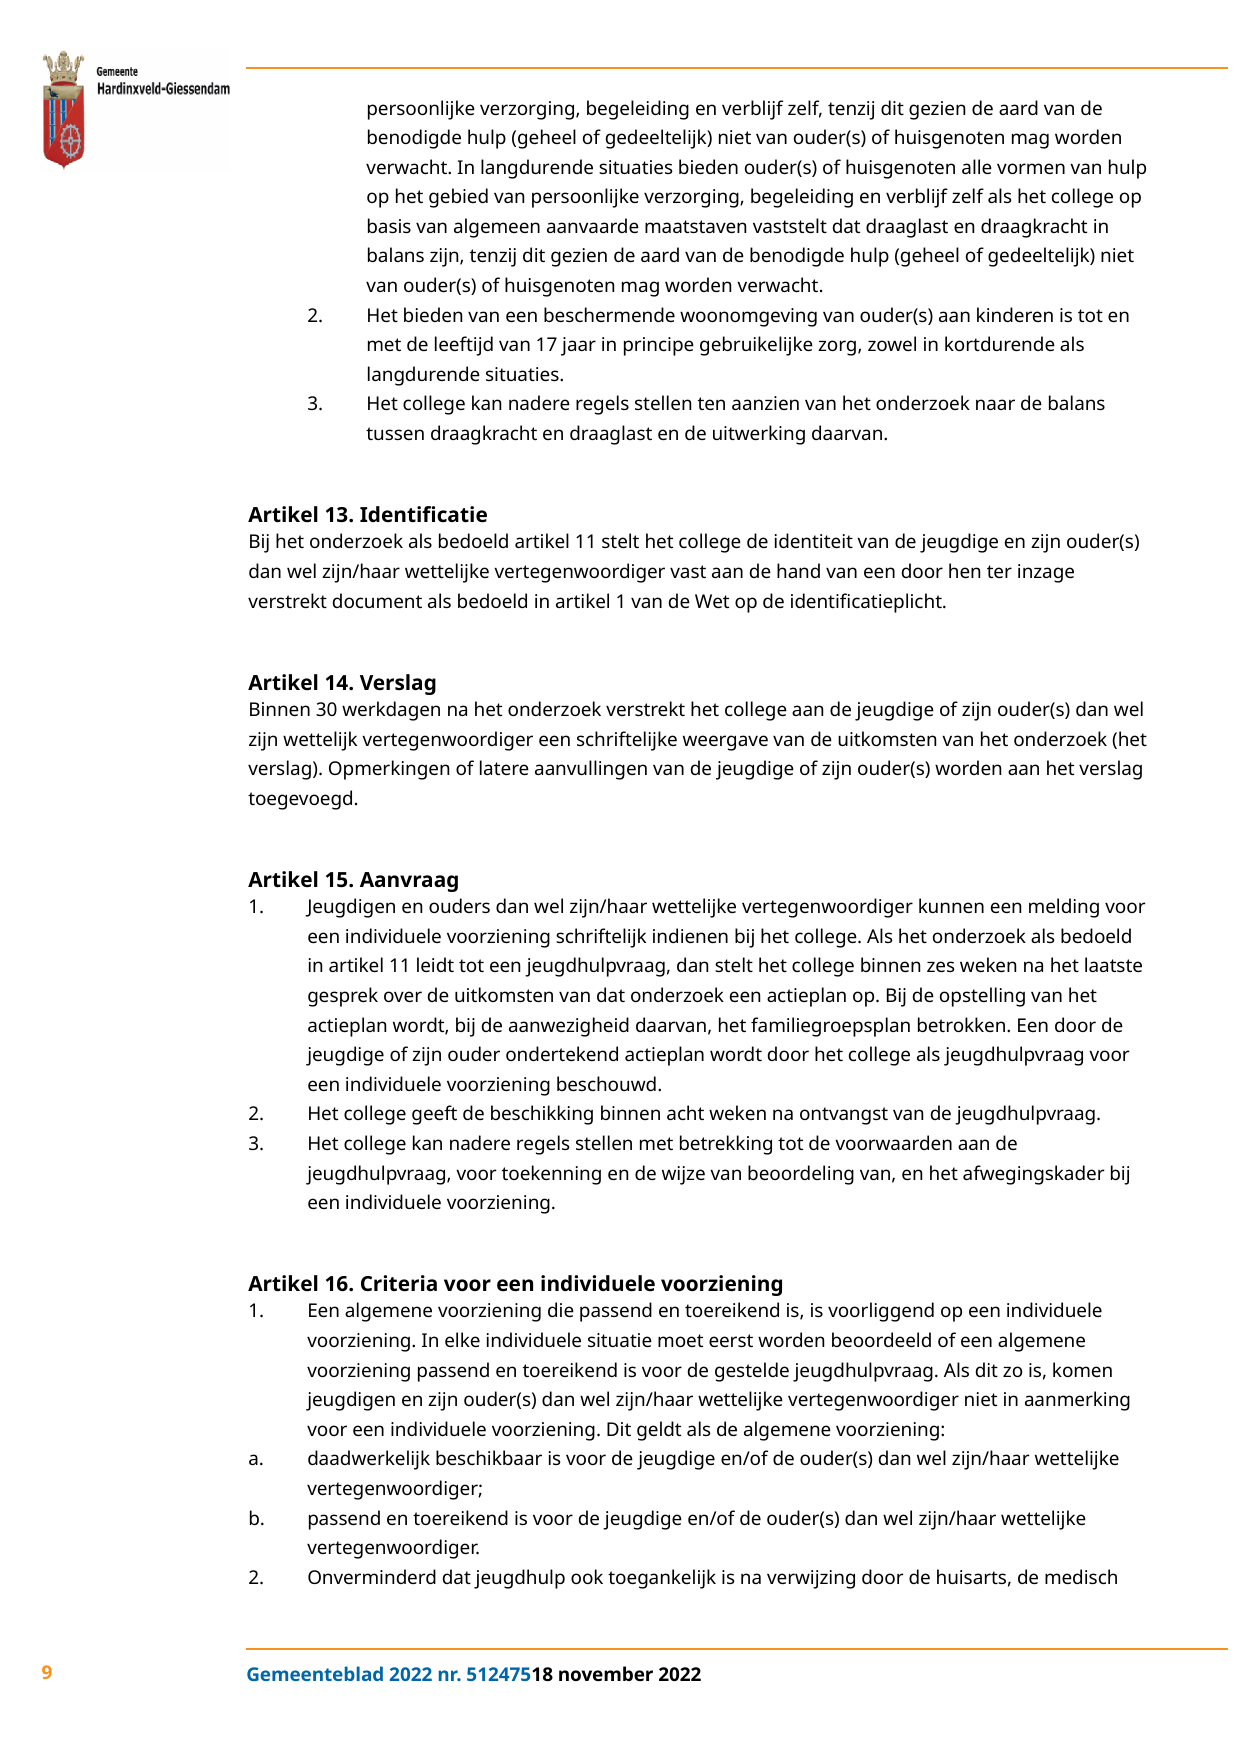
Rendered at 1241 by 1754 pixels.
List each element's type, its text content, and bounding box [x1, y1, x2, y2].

list Een algemene voorziening die passend en toereikend is, is voorliggend op een individuele voorziening. In elke individuele situatie moet eerst worden beoordeeld of een algemene voorziening passend en toereikend is voor de gestelde jeugdhulpvraag. Als dit zo is, komen jeugdigen en zijn ouder(s) dan wel zijn/haar wettelijke vertegenwoordiger niet in aanmerking voor een individuele voorziening. Dit geldt als de algemene voorziening: [248, 1298, 1152, 1442]
list daadwerkelijk beschikbaar is voor de jeugdige en/of de ouder(s) dan wel zijn/haar wettelijke vertegenwoordiger; [248, 1446, 1152, 1501]
list Het bieden van een beschermende woonomgeving van ouder(s) aan kinderen is tot en met de leeftijd van 17 jaar in principe gebruikelijke zorg, zowel in kortdurende als langdurende situaties. [307, 302, 1152, 387]
text Bij het onderzoek als bedoeld artikel 11 stelt het college de identiteit van de jeugdige en zijn ouder(s) dan wel zijn/haar wettelijke vertegenwoordiger vast aan de hand van een door hen ter inzage verstrekt document als bedoeld in artikel 1 van de Wet op de identificatieplicht. [248, 529, 1152, 613]
list Onverminderd dat jeugdhulp ook toegankelijk is na verwijzing door de huisarts, de medisch [248, 1564, 1152, 1590]
picture [41, 47, 231, 172]
list Het college kan nadere regels stellen met betrekking tot de voorwaarden aan de jeugdhulpvraag, voor toekenning en de wijze van beoordeling van, en het afwegingskader bij een individuele voorziening. [248, 1130, 1152, 1215]
text Artikel 13. Identificatie [248, 500, 1152, 529]
text Artikel 15. Aanvraag [248, 865, 1152, 893]
list passend en toereikend is voor de jeugdige en/of de ouder(s) dan wel zijn/haar wettelijke vertegenwoordiger. [248, 1505, 1152, 1560]
list Jeugdigen en ouders dan wel zijn/haar wettelijke vertegenwoordiger kunnen een melding voor een individuele voorziening schriftelijk indienen bij het college. Als het onderzoek als bedoeld in artikel 11 leidt tot een jeugdhulpvraag, dan stelt het college binnen zes weken na het laatste gesprek over de uitkomsten van dat onderzoek een actieplan op. Bij de opstelling van het actieplan wordt, bij de aanwezigheid daarvan, het familiegroepsplan betrokken. Een door de jeugdige of zijn ouder ondertekend actieplan wordt door het college als jeugdhulpvraag voor een individuele voorziening beschouwd. [248, 893, 1152, 1097]
text Binnen 30 werkdagen na het onderzoek verstrekt het college aan de jeugdige of zijn ouder(s) dan wel zijn wettelijk vertegenwoordiger een schriftelijke weergave van de uitkomsten van het onderzoek (het verslag). Opmerkingen of latere aanvullingen van de jeugdige of zijn ouder(s) worden aan het verslag toegevoegd. [248, 696, 1152, 811]
text Artikel 16. Criteria voor een individuele voorziening [248, 1269, 1152, 1298]
list Het college kan nadere regels stellen ten aanzien van het onderzoek naar de balans tussen draagkracht en draaglast en de uitwerking daarvan. [307, 391, 1152, 446]
list Het college geeft de beschikking binnen acht weken na ontvangst van de jeugdhulpvraag. [248, 1101, 1152, 1126]
text Artikel 14. Verslag [248, 668, 1152, 696]
list persoonlijke verzorging, begeleiding en verblijf zelf, tenzij dit gezien de aard van de benodigde hulp (geheel of gedeeltelijk) niet van ouder(s) of huisgenoten mag worden verwacht. In langdurende situaties bieden ouder(s) of huisgenoten alle vormen van hulp op het gebied van persoonlijke verzorging, begeleiding en verblijf zelf als het college op basis van algemeen aanvaarde maatstaven vaststelt dat draaglast en draagkracht in balans zijn, tenzij dit gezien de aard van de benodigde hulp (geheel of gedeeltelijk) niet van ouder(s) of huisgenoten mag worden verwacht. [307, 95, 1152, 298]
